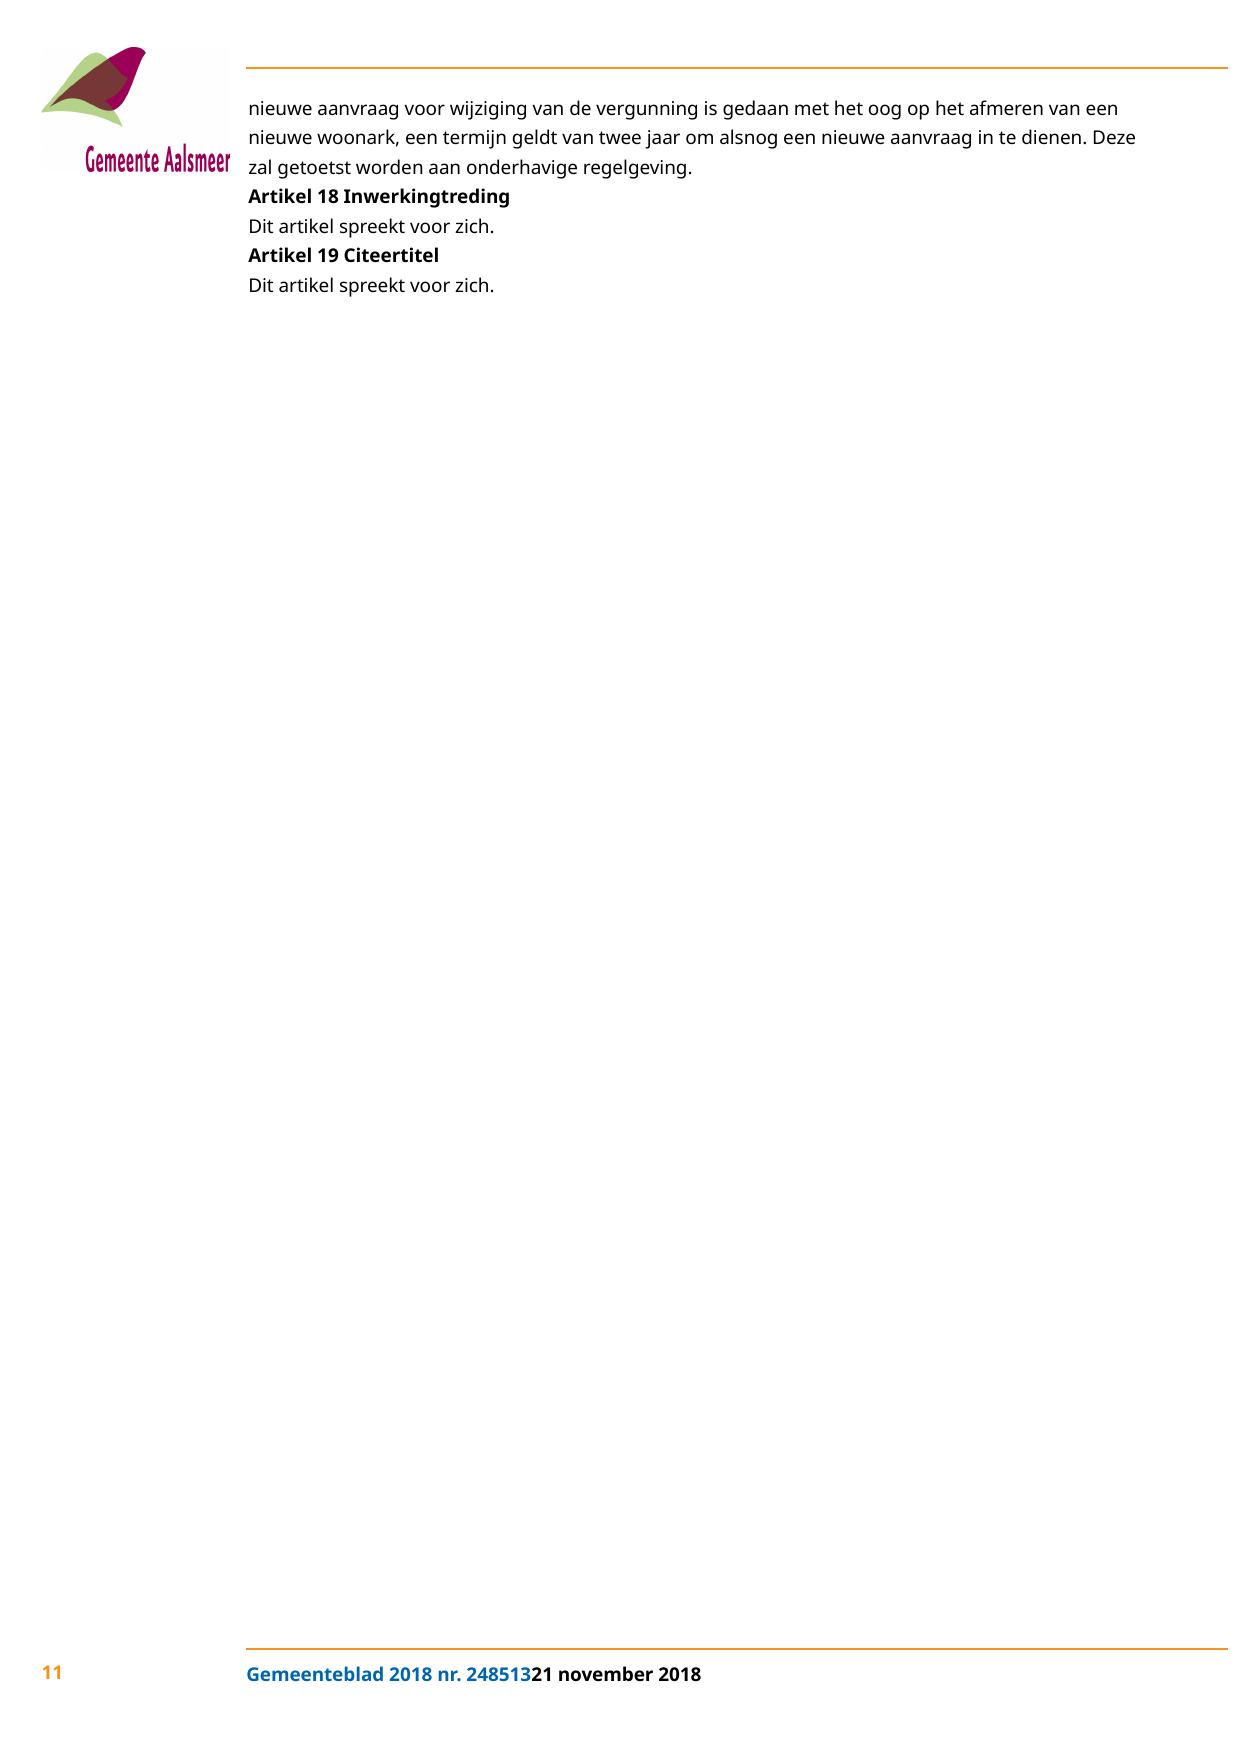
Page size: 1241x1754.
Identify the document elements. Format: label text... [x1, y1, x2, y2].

picture [41, 47, 231, 172]
text Dit artikel spreekt voor zich. [248, 213, 1152, 239]
text Artikel 19 Citeertitel [248, 243, 1152, 268]
text Artikel 18 Inwerkingtreding [248, 183, 1152, 209]
text nieuwe aanvraag voor wijziging van de vergunning is gedaan met het oog op het afmeren van een nieuwe woonark, een termijn geldt van twee jaar om alsnog een nieuwe aanvraag in te dienen. Deze zal getoetst worden aan onderhavige regelgeving. [248, 95, 1152, 180]
text Dit artikel spreekt voor zich. [248, 272, 1152, 298]
